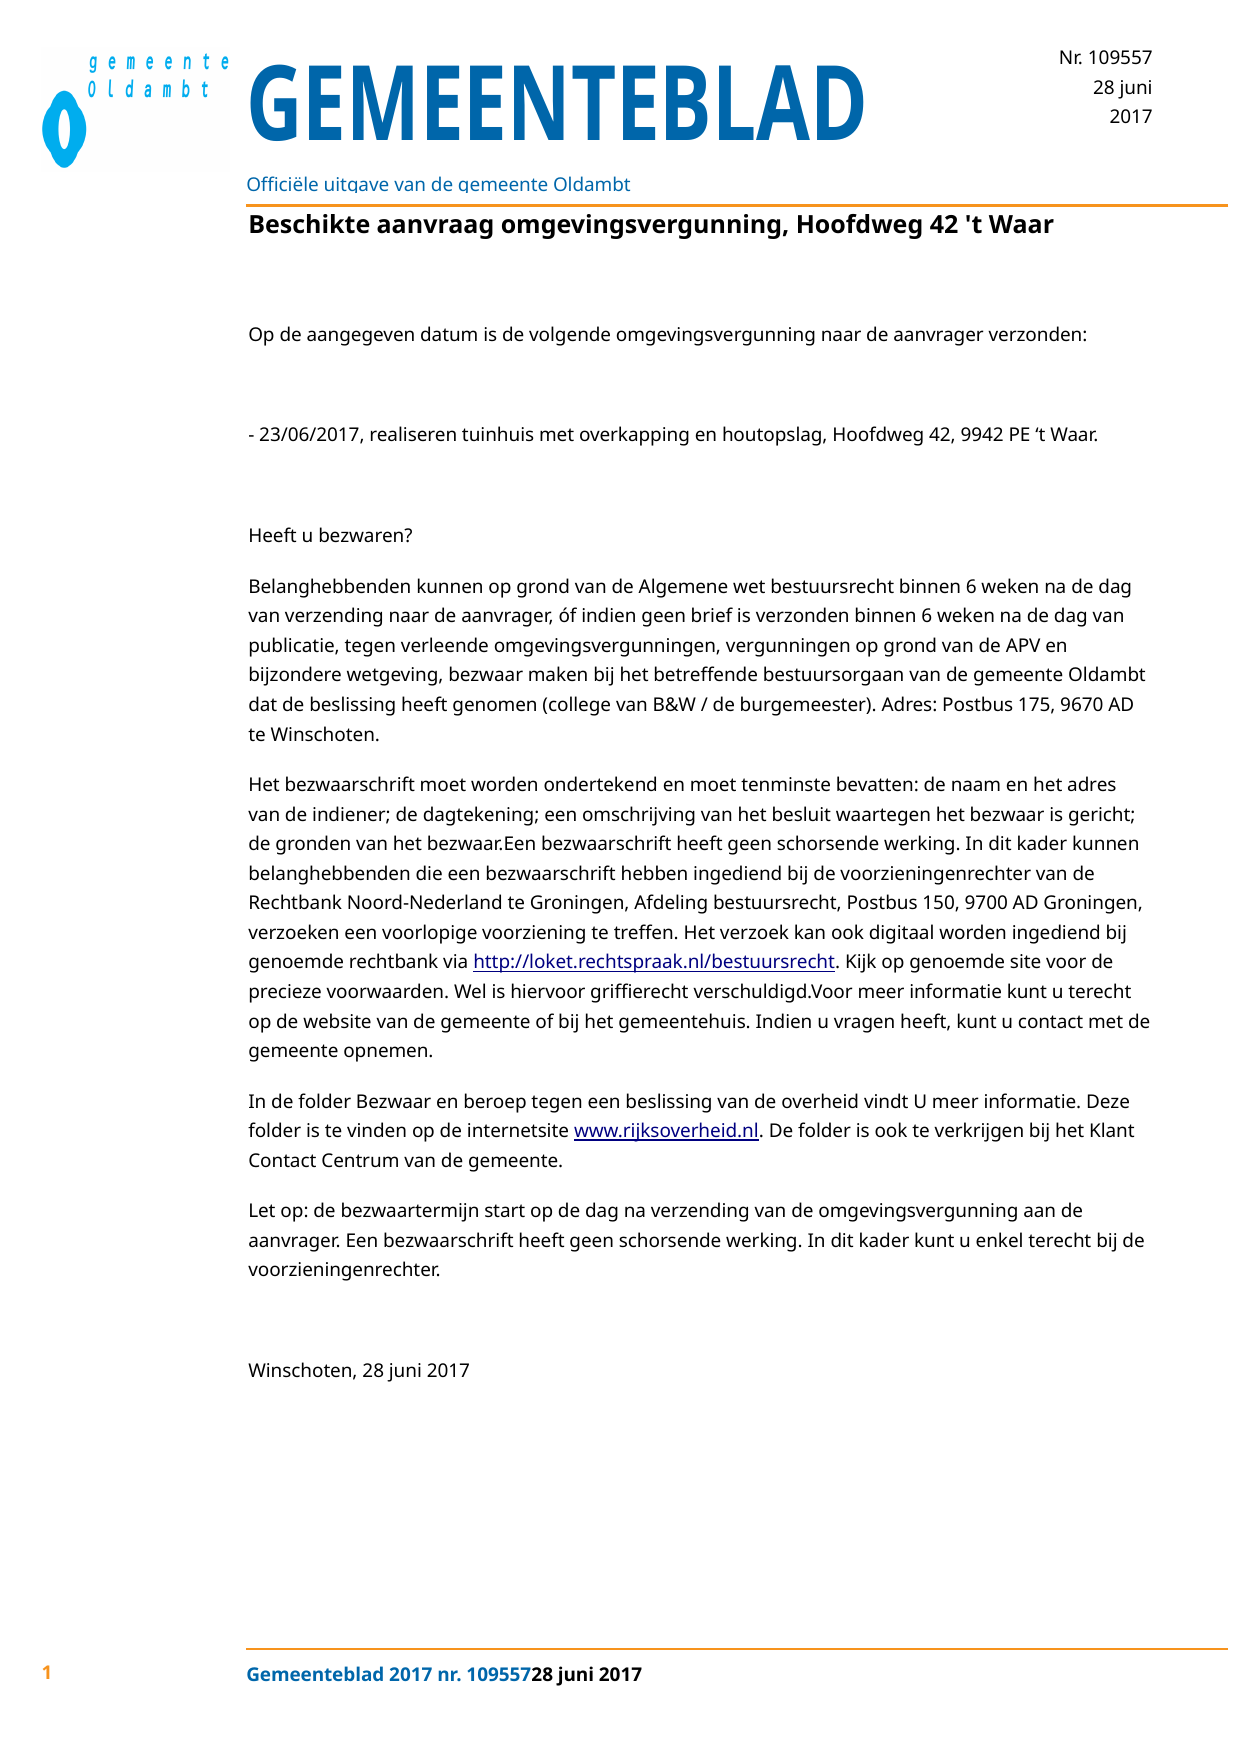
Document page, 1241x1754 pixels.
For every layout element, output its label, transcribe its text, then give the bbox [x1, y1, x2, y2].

text Op de aangegeven datum is de volgende omgevingsvergunning naar de aanvrager verzonden: [248, 321, 1152, 346]
text Winschoten, 28 juni 2017 [248, 1357, 1152, 1383]
text Belanghebbenden kunnen op grond van de Algemene wet bestuursrecht binnen 6 weken na de dag van verzending naar de aanvrager, óf indien geen brief is verzonden binnen 6 weken na de dag van publicatie, tegen verleende omgevingsvergunningen, vergunningen op grond van de APV en bijzondere wetgeving, bezwaar maken bij het betreffende bestuursorgaan van de gemeente Oldambt dat de beslissing heeft genomen (college van B&W / de burgemeester). Adres: Postbus 175, 9670 AD te Winschoten. [248, 573, 1152, 746]
text Let op: de bezwaartermijn start op de dag na verzending van de omgevingsvergunning aan de aanvrager. Een bezwaarschrift heeft geen schorsende werking. In dit kader kunt u enkel terecht bij de voorzieningenrechter. [248, 1197, 1152, 1282]
text Beschikte aanvraag omgevingsvergunning, Hoofdweg 42 't Waar [248, 207, 1152, 241]
picture [41, 47, 231, 172]
text In de folder Bezwaar en beroep tegen een beslissing van de overheid vindt U meer informatie. Deze folder is te vinden op de internetsite www.rijksoverheid.nl. De folder is ook te verkrijgen bij het Klant Contact Centrum van de gemeente. [248, 1088, 1152, 1173]
text Het bezwaarschrift moet worden ondertekend en moet tenminste bevatten: de naam en het adres van de indiener; de dagtekening; een omschrijving van het besluit waartegen het bezwaar is gericht; de gronden van het bezwaar.Een bezwaarschrift heeft geen schorsende werking. In dit kader kunnen belanghebbenden die een bezwaarschrift hebben ingediend bij de voorzieningenrechter van de Rechtbank Noord-Nederland te Groningen, Afdeling bestuursrecht, Postbus 150, 9700 AD Groningen, verzoeken een voorlopige voorziening te treffen. Het verzoek kan ook digitaal worden ingediend bij genoemde rechtbank via http://loket.rechtspraak.nl/bestuursrecht. Kijk op genoemde site voor de precieze voorwaarden. Wel is hiervoor griffierecht verschuldigd.Voor meer informatie kunt u terecht op de website van de gemeente of bij het gemeentehuis. Indien u vragen heeft, kunt u contact met de gemeente opnemen. [248, 771, 1152, 1063]
text Heeft u bezwaren? [248, 522, 1152, 548]
text - 23/06/2017, realiseren tuinhuis met overkapping en houtopslag, Hoofdweg 42, 9942 PE ‘t Waar. [248, 422, 1152, 447]
